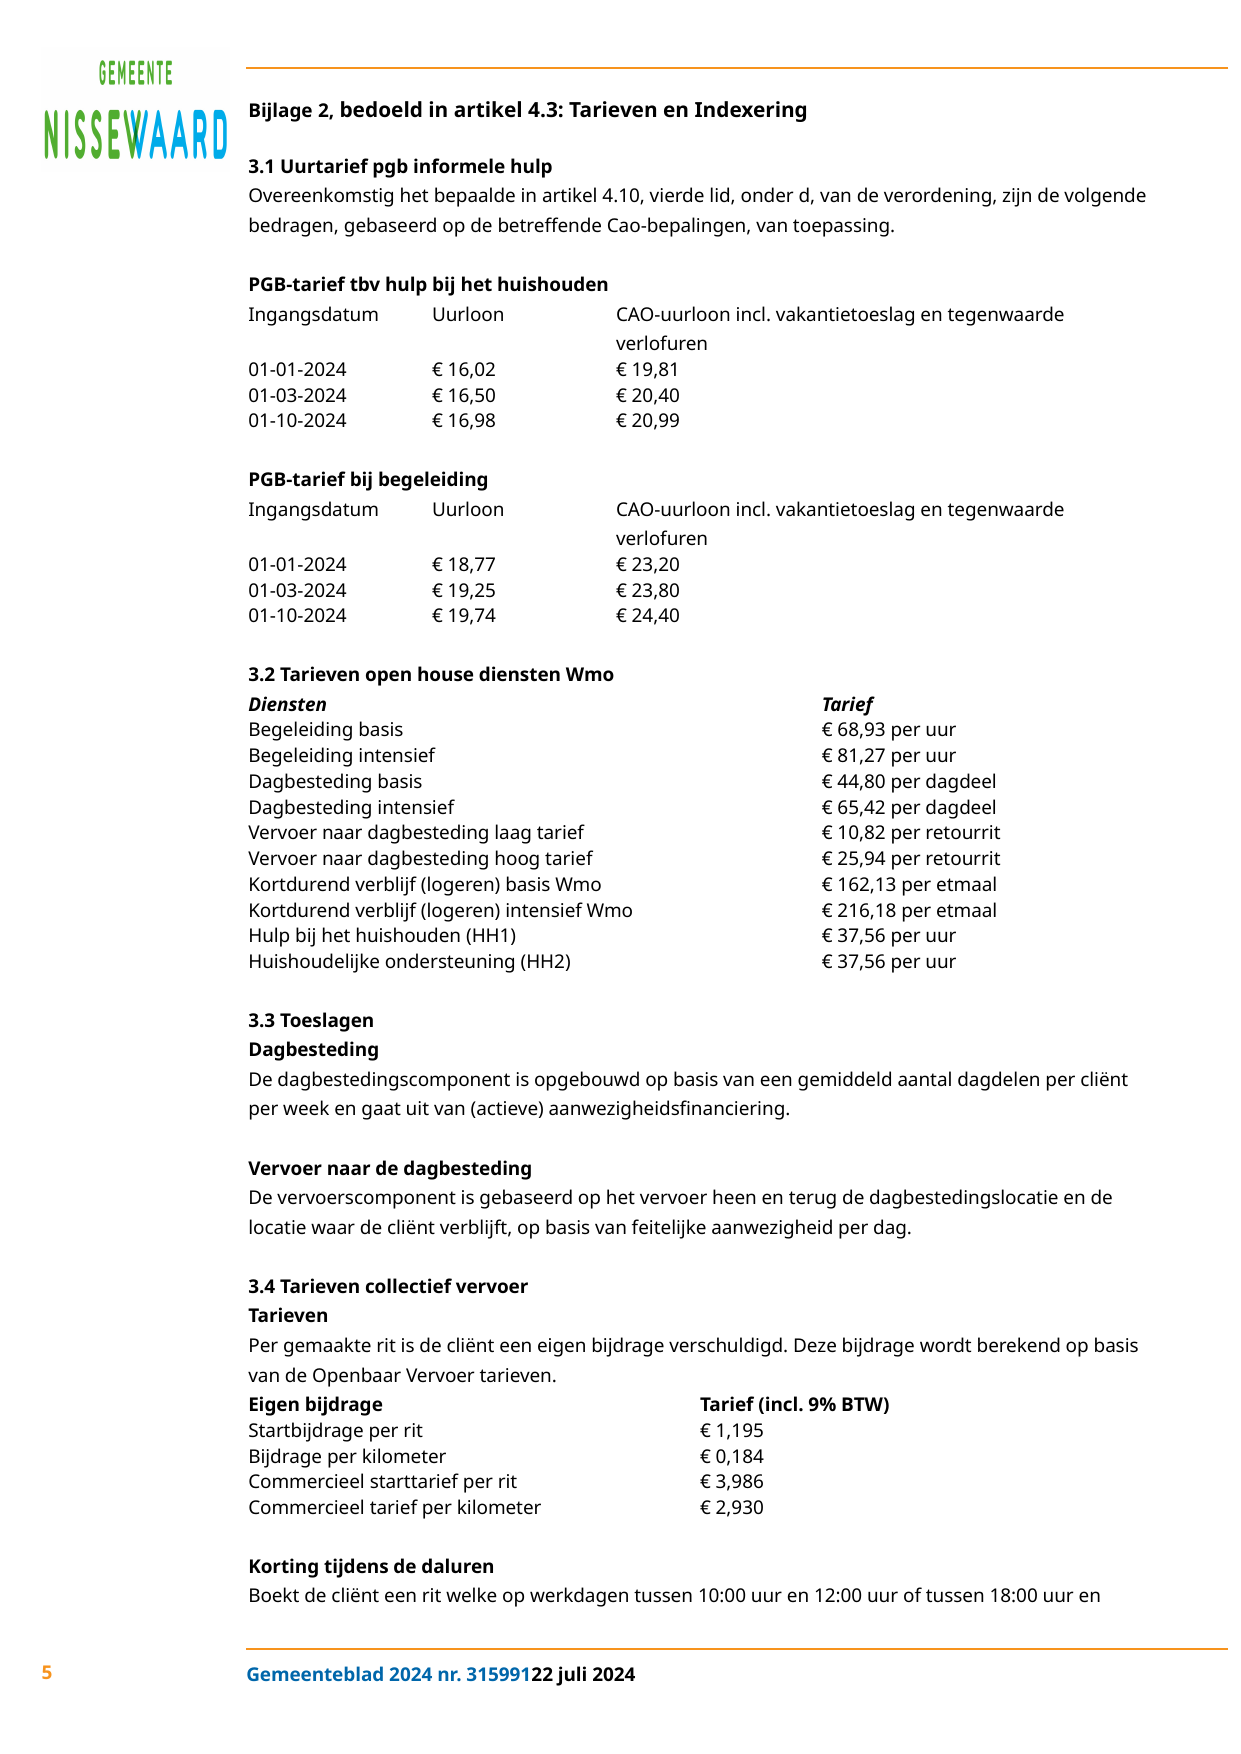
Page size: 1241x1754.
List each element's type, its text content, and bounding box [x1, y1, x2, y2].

table_cell Vervoer naar dagbesteding hoog tarief [248, 845, 822, 871]
table_cell € 19,81 [616, 356, 1152, 382]
table_cell 01-10-2024 [248, 408, 432, 433]
table_cell € 1,195 [700, 1417, 1152, 1443]
table_header CAO-uurloon incl. vakantietoeslag en tegenwaarde verlofuren [616, 301, 1152, 356]
table_cell 01-10-2024 [248, 603, 432, 628]
table_cell € 81,27 per uur [822, 743, 1152, 768]
table_cell € 16,98 [432, 408, 616, 433]
table_header CAO-uurloon incl. vakantietoeslag en tegenwaarde verlofuren [616, 496, 1152, 551]
text 3.1 Uurtarief pgb informele hulp [248, 153, 1152, 179]
text 3.3 Toeslagen [248, 1007, 1152, 1032]
table_cell € 162,13 per etmaal [822, 871, 1152, 897]
table_cell € 20,40 [616, 382, 1152, 408]
text PGB-tarief bij begeleiding [248, 466, 1152, 492]
table_cell Kortdurend verblijf (logeren) basis Wmo [248, 871, 822, 897]
table_cell € 37,56 per uur [822, 948, 1152, 974]
table_cell € 0,184 [700, 1443, 1152, 1469]
text Bijlage 2, bedoeld in artikel 4.3: Tarieven en Indexering [248, 95, 1152, 123]
table_cell Bijdrage per kilometer [248, 1443, 700, 1469]
text Dagbesteding [248, 1036, 1152, 1062]
table_cell € 65,42 per dagdeel [822, 794, 1152, 819]
table_cell € 2,930 [700, 1494, 1152, 1520]
table_cell Commercieel tarief per kilometer [248, 1494, 700, 1520]
text Overeenkomstig het bepaalde in artikel 4.10, vierde lid, onder d, van de verordening, zijn de volgende bedragen, gebaseerd op de betreffende Cao-bepalingen, van toepassing. [248, 182, 1152, 238]
table_cell € 23,20 [616, 551, 1152, 577]
table_cell 01-03-2024 [248, 577, 432, 603]
table_cell Commercieel starttarief per rit [248, 1469, 700, 1494]
table_cell € 19,25 [432, 577, 616, 603]
table_header Ingangsdatum [248, 301, 432, 356]
table_cell Hulp bij het huishouden (HH1) [248, 923, 822, 948]
text Boekt de cliënt een rit welke op werkdagen tussen 10:00 uur en 12:00 uur of tussen 18:00 uur en [248, 1582, 1152, 1608]
table_cell Dagbesteding intensief [248, 794, 822, 819]
table_cell € 16,50 [432, 382, 616, 408]
table_cell € 24,40 [616, 603, 1152, 628]
table_cell Begeleiding intensief [248, 743, 822, 768]
table_header Tarief [822, 691, 1152, 717]
text Korting tijdens de daluren [248, 1553, 1152, 1579]
text Per gemaakte rit is de cliënt een eigen bijdrage verschuldigd. Deze bijdrage wordt berekend op basis van de Openbaar Vervoer tarieven. [248, 1332, 1152, 1387]
table_cell € 18,77 [432, 551, 616, 577]
table_cell € 44,80 per dagdeel [822, 768, 1152, 794]
text PGB-tarief tbv hulp bij het huishouden [248, 271, 1152, 297]
table_cell 01-01-2024 [248, 551, 432, 577]
table_cell € 216,18 per etmaal [822, 897, 1152, 922]
table_cell € 25,94 per retourrit [822, 845, 1152, 871]
table_header Tarief (incl. 9% BTW) [700, 1391, 1152, 1417]
table_cell € 37,56 per uur [822, 923, 1152, 948]
table_cell € 23,80 [616, 577, 1152, 603]
table_cell € 16,02 [432, 356, 616, 382]
table_cell € 10,82 per retourrit [822, 820, 1152, 845]
table_cell € 68,93 per uur [822, 717, 1152, 742]
table_header Diensten [248, 691, 822, 717]
table_cell € 20,99 [616, 408, 1152, 433]
table_cell Dagbesteding basis [248, 768, 822, 794]
table_header Uurloon [432, 496, 616, 551]
table_cell Huishoudelijke ondersteuning (HH2) [248, 948, 822, 974]
table_header Eigen bijdrage [248, 1391, 700, 1417]
text Vervoer naar de dagbesteding [248, 1155, 1152, 1180]
text De dagbestedingscomponent is opgebouwd op basis van een gemiddeld aantal dagdelen per cliënt per week en gaat uit van (actieve) aanwezigheidsfinanciering. [248, 1066, 1152, 1121]
table_cell Vervoer naar dagbesteding laag tarief [248, 820, 822, 845]
text 3.2 Tarieven open house diensten Wmo [248, 661, 1152, 687]
text De vervoerscomponent is gebaseerd op het vervoer heen en terug de dagbestedingslocatie en de locatie waar de cliënt verblijft, op basis van feitelijke aanwezigheid per dag. [248, 1184, 1152, 1239]
table_cell Startbijdrage per rit [248, 1417, 700, 1443]
table_cell Begeleiding basis [248, 717, 822, 742]
table_cell 01-01-2024 [248, 356, 432, 382]
text Tarieven [248, 1303, 1152, 1328]
table_cell € 19,74 [432, 603, 616, 628]
table_header Ingangsdatum [248, 496, 432, 551]
text 3.4 Tarieven collectief vervoer [248, 1273, 1152, 1299]
table_cell 01-03-2024 [248, 382, 432, 408]
table_cell Kortdurend verblijf (logeren) intensief Wmo [248, 897, 822, 922]
table_cell € 3,986 [700, 1469, 1152, 1494]
table_header Uurloon [432, 301, 616, 356]
picture [41, 47, 231, 172]
